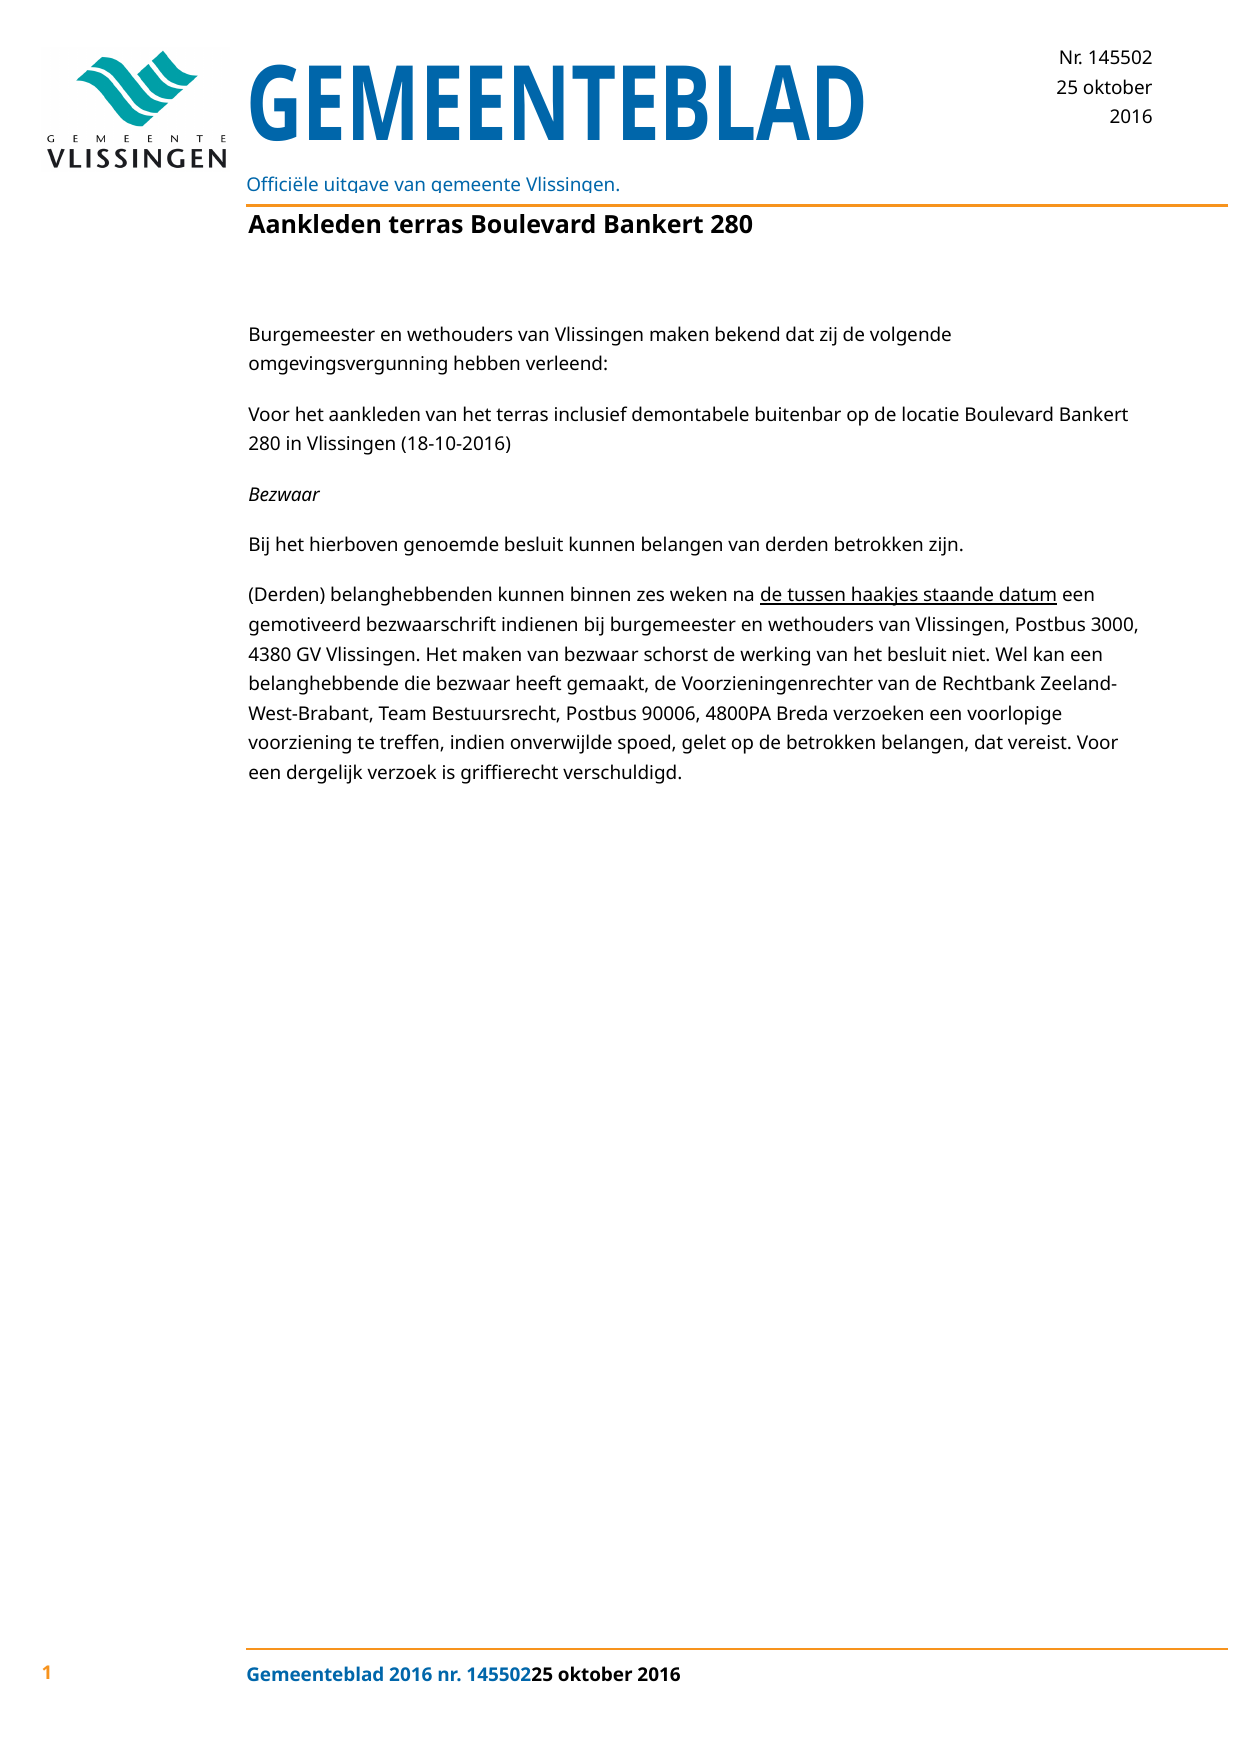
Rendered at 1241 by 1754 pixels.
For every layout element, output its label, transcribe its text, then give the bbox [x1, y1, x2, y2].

picture [41, 47, 231, 172]
text Aankleden terras Boulevard Bankert 280 [248, 207, 1152, 241]
text (Derden) belanghebbenden kunnen binnen zes weken na de tussen haakjes staande datum een gemotiveerd bezwaarschrift indienen bij burgemeester en wethouders van Vlissingen, Postbus 3000, 4380 GV Vlissingen. Het maken van bezwaar schorst de werking van het besluit niet. Wel kan een belanghebbende die bezwaar heeft gemaakt, de Voorzieningenrechter van de Rechtbank Zeeland-West-Brabant, Team Bestuursrecht, Postbus 90006, 4800PA Breda verzoeken een voorlopige voorziening te treffen, indien onverwijlde spoed, gelet op de betrokken belangen, dat vereist. Voor een dergelijk verzoek is griffierecht verschuldigd. [248, 582, 1152, 785]
text Bij het hierboven genoemde besluit kunnen belangen van derden betrokken zijn. [248, 531, 1152, 557]
text Voor het aankleden van het terras inclusief demontabele buitenbar op de locatie Boulevard Bankert 280 in Vlissingen (18-10-2016) [248, 401, 1152, 456]
text Burgemeester en wethouders van Vlissingen maken bekend dat zij de volgende omgevingsvergunning hebben verleend: [248, 321, 1152, 376]
text Bezwaar [248, 481, 1152, 506]
